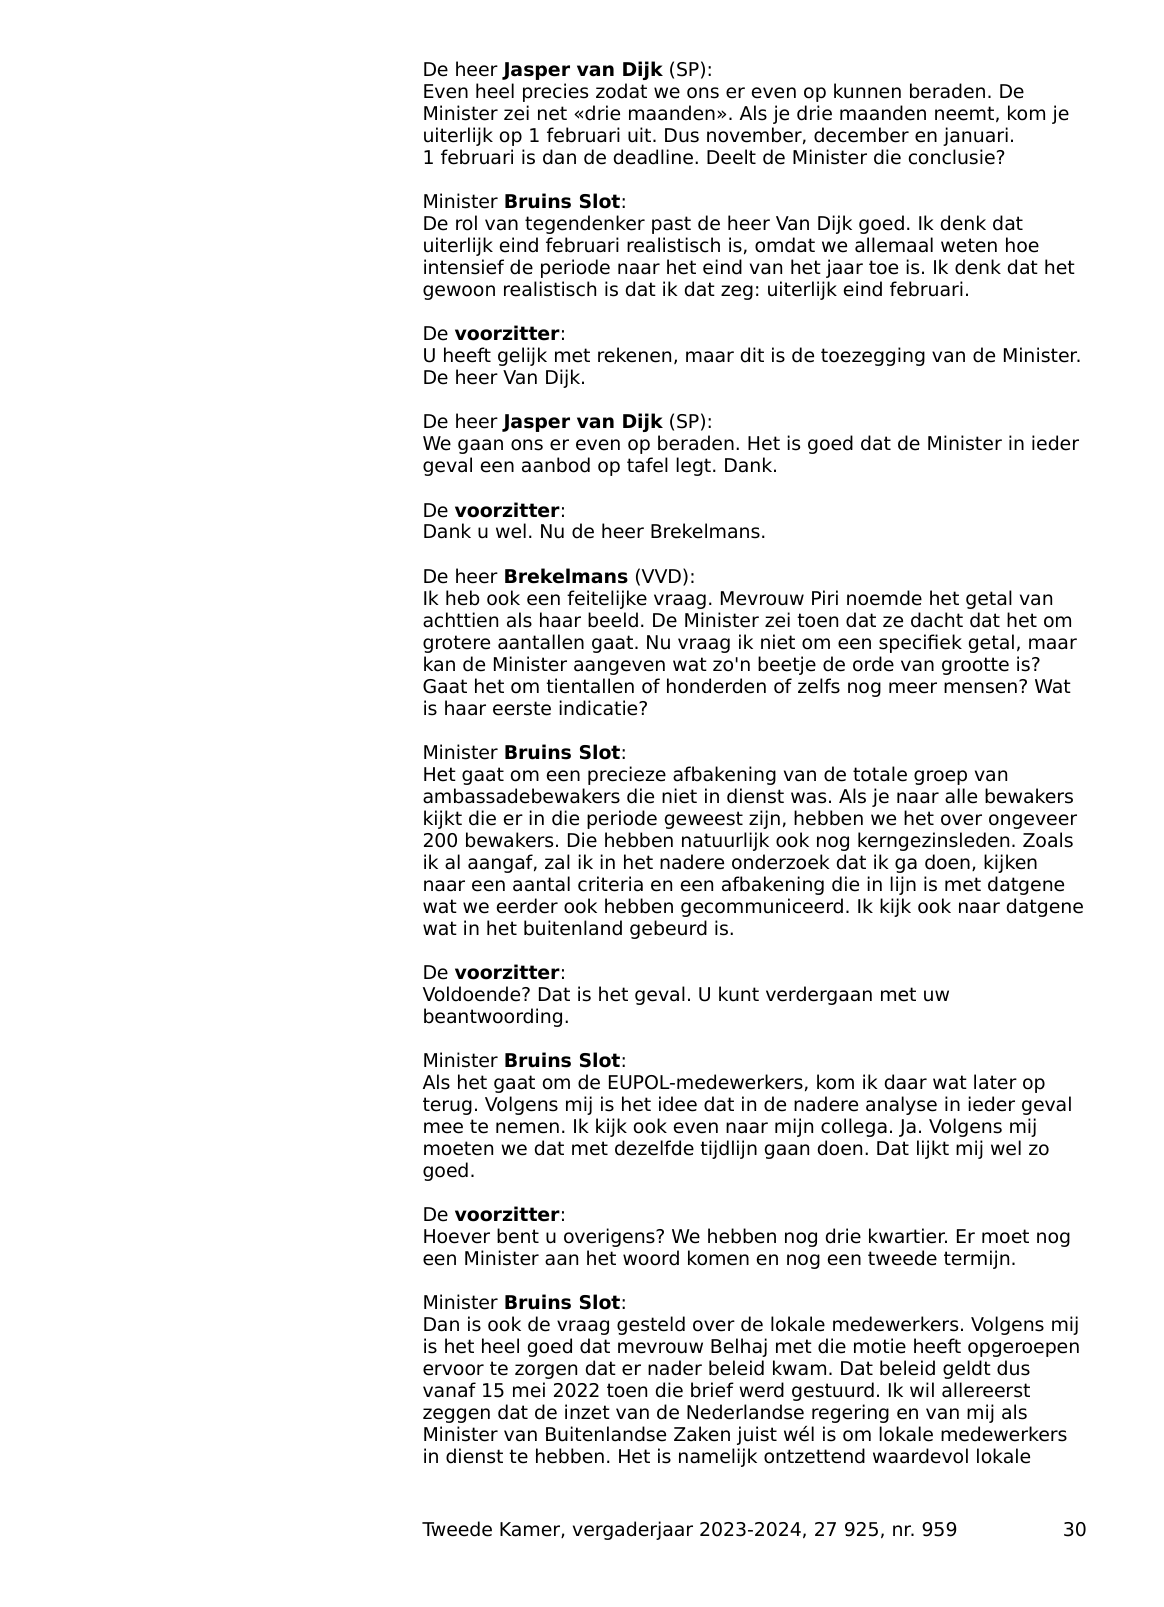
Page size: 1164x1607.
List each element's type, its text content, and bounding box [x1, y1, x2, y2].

text Minister Bruins Slot: [422, 1292, 1087, 1314]
text U heeft gelijk met rekenen, maar dit is de toezegging van de Minister. De heer Van Dijk. [422, 345, 1087, 389]
text Ik heb ook een feitelijke vraag. Mevrouw Piri noemde het getal van achttien als haar beeld. De Minister zei toen dat ze dacht dat het om grotere aantallen gaat. Nu vraag ik niet om een specifiek getal, maar kan de Minister aangeven wat zo'n beetje de orde van grootte is? Gaat het om tientallen of honderden of zelfs nog meer mensen? Wat is haar eerste indicatie? [422, 588, 1087, 719]
text Even heel precies zodat we ons er even op kunnen beraden. De Minister zei net «drie maanden». Als je drie maanden neemt, kom je uiterlijk op 1 februari uit. Dus november, december en januari. 1 februari is dan de deadline. Deelt de Minister die conclusie? [422, 81, 1087, 169]
text Het gaat om een precieze afbakening van de totale groep van ambassadebewakers die niet in dienst was. Als je naar alle bewakers kijkt die er in die periode geweest zijn, hebben we het over ongeveer 200 bewakers. Die hebben natuurlijk ook nog kerngezinsleden. Zoals ik al aangaf, zal ik in het nadere onderzoek dat ik ga doen, kijken naar een aantal criteria en een afbakening die in lijn is met datgene wat we eerder ook hebben gecommuniceerd. Ik kijk ook naar datgene wat in het buitenland gebeurd is. [422, 764, 1087, 939]
text De voorzitter: [422, 323, 1087, 345]
text Minister Bruins Slot: [422, 191, 1087, 213]
text De rol van tegendenker past de heer Van Dijk goed. Ik denk dat uiterlijk eind februari realistisch is, omdat we allemaal weten hoe intensief de periode naar het eind van het jaar toe is. Ik denk dat het gewoon realistisch is dat ik dat zeg: uiterlijk eind februari. [422, 213, 1087, 301]
text Als het gaat om de EUPOL-medewerkers, kom ik daar wat later op terug. Volgens mij is het idee dat in de nadere analyse in ieder geval mee te nemen. Ik kijk ook even naar mijn collega. Ja. Volgens mij moeten we dat met dezelfde tijdlijn gaan doen. Dat lijkt mij wel zo goed. [422, 1072, 1087, 1182]
text De voorzitter: [422, 499, 1087, 521]
text Minister Bruins Slot: [422, 742, 1087, 764]
text De heer Jasper van Dijk (SP): [422, 59, 1087, 81]
text Voldoende? Dat is het geval. U kunt verdergaan met uw beantwoording. [422, 984, 1087, 1028]
text Dan is ook de vraag gesteld over de lokale medewerkers. Volgens mij is het heel goed dat mevrouw Belhaj met die motie heeft opgeroepen ervoor te zorgen dat er nader beleid kwam. Dat beleid geldt dus vanaf 15 mei 2022 toen die brief werd gestuurd. Ik wil allereerst zeggen dat de inzet van de Nederlandse regering en van mij als Minister van Buitenlandse Zaken juist wél is om lokale medewerkers in dienst te hebben. Het is namelijk ontzettend waardevol lokale [422, 1314, 1087, 1468]
text De heer Brekelmans (VVD): [422, 566, 1087, 588]
text De heer Jasper van Dijk (SP): [422, 411, 1087, 433]
text De voorzitter: [422, 1204, 1087, 1226]
text Dank u wel. Nu de heer Brekelmans. [422, 521, 1087, 543]
text Hoever bent u overigens? We hebben nog drie kwartier. Er moet nog een Minister aan het woord komen en nog een tweede termijn. [422, 1226, 1087, 1270]
text We gaan ons er even op beraden. Het is goed dat de Minister in ieder geval een aanbod op tafel legt. Dank. [422, 433, 1087, 477]
text Minister Bruins Slot: [422, 1050, 1087, 1072]
text De voorzitter: [422, 962, 1087, 984]
